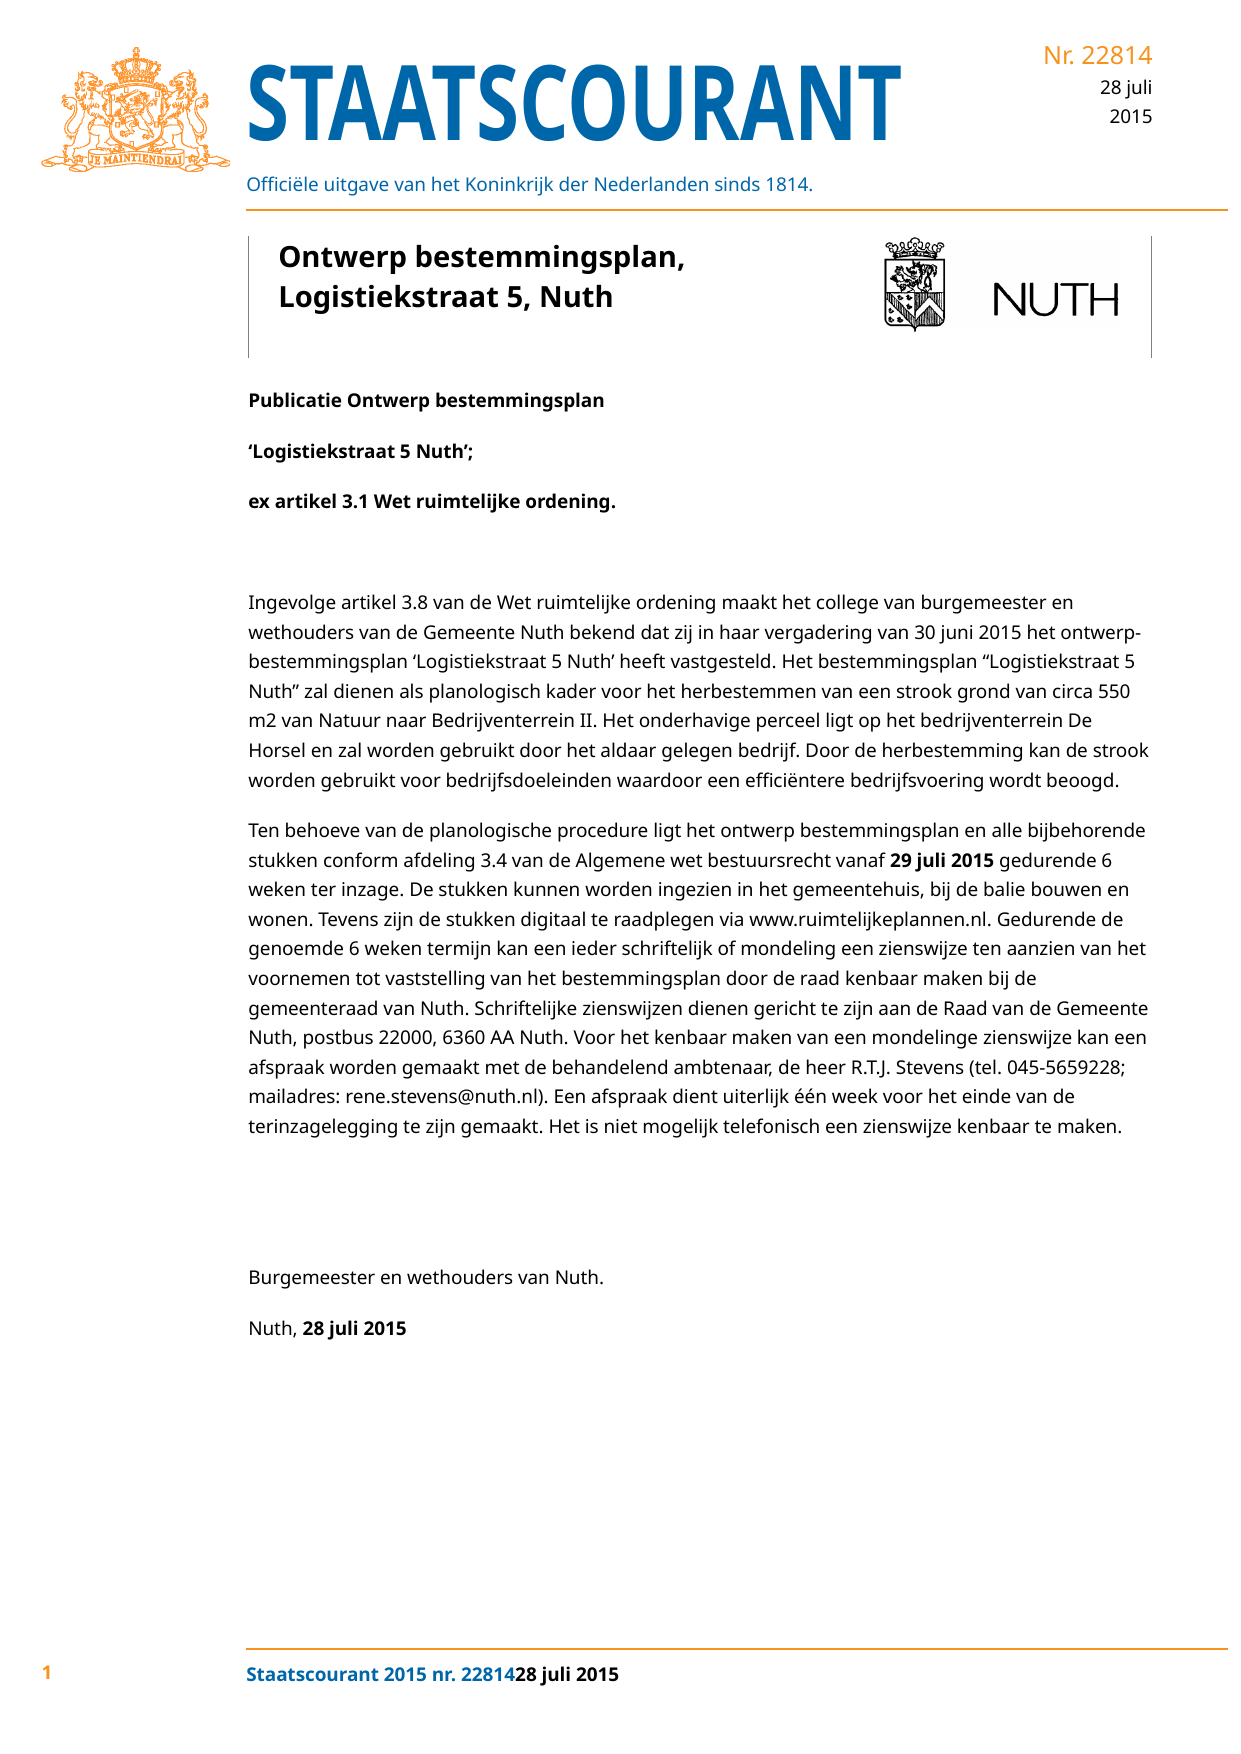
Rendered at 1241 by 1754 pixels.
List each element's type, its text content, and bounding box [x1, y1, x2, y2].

text ex artikel 3.1 Wet ruimtelijke ordening. [248, 488, 1152, 514]
table_header [850, 333, 1151, 358]
table_header Ontwerp bestemmingsplan, Logistiekstraat 5, Nuth [249, 236, 850, 358]
text Burgemeester en wethouders van Nuth. [248, 1264, 1152, 1290]
text Ten behoeve van de planologische procedure ligt het ontwerp bestemmingsplan en alle bijbehorende stukken conform afdeling 3.4 van de Algemene wet bestuursrecht vanaf 29 juli 2015 gedurende 6 weken ter inzage. De stukken kunnen worden ingezien in het gemeentehuis, bij de balie bouwen en wonen. Tevens zijn de stukken digitaal te raadplegen via www.ruimtelijkeplannen.nl. Gedurende de genoemde 6 weken termijn kan een ieder schriftelijk of mondeling een zienswijze ten aanzien van het voornemen tot vaststelling van het bestemmingsplan door de raad kenbaar maken bij de gemeenteraad van Nuth. Schriftelijke zienswijzen dienen gericht te zijn aan de Raad van de Gemeente Nuth, postbus 22000, 6360 AA Nuth. Voor het kenbaar maken van een mondelinge zienswijze kan een afspraak worden gemaakt met de behandelend ambtenaar, de heer R.T.J. Stevens (tel. 045-5659228; mailadres: rene.stevens@nuth.nl). Een afspraak dient uiterlijk één week voor het einde van de terinzagelegging te zijn gemaakt. Het is niet mogelijk telefonisch een zienswijze kenbaar te maken. [248, 817, 1152, 1139]
text Publicatie Ontwerp bestemmingsplan [248, 388, 1152, 413]
picture [41, 47, 231, 172]
text Ingevolge artikel 3.8 van de Wet ruimtelijke ordening maakt het college van burgemeester en wethouders van de Gemeente Nuth bekend dat zij in haar vergadering van 30 juni 2015 het ontwerp-bestemmingsplan ‘Logistiekstraat 5 Nuth’ heeft vastgesteld. Het bestemmingsplan “Logistiekstraat 5 Nuth” zal dienen als planologisch kader voor het herbestemmen van een strook grond van circa 550 m2 van Natuur naar Bedrijventerrein II. Het onderhavige perceel ligt op het bedrijventerrein De Horsel en zal worden gebruikt door het aldaar gelegen bedrijf. Door de herbestemming kan de strook worden gebruikt voor bedrijfsdoeleinden waardoor een efficiëntere bedrijfsvoering wordt beoogd. [248, 589, 1152, 793]
text Nuth, 28 juli 2015 [248, 1315, 1152, 1341]
picture [882, 236, 1119, 333]
table_header [1119, 236, 1151, 332]
text ‘Logistiekstraat 5 Nuth’; [248, 438, 1152, 464]
table_header [850, 236, 882, 332]
